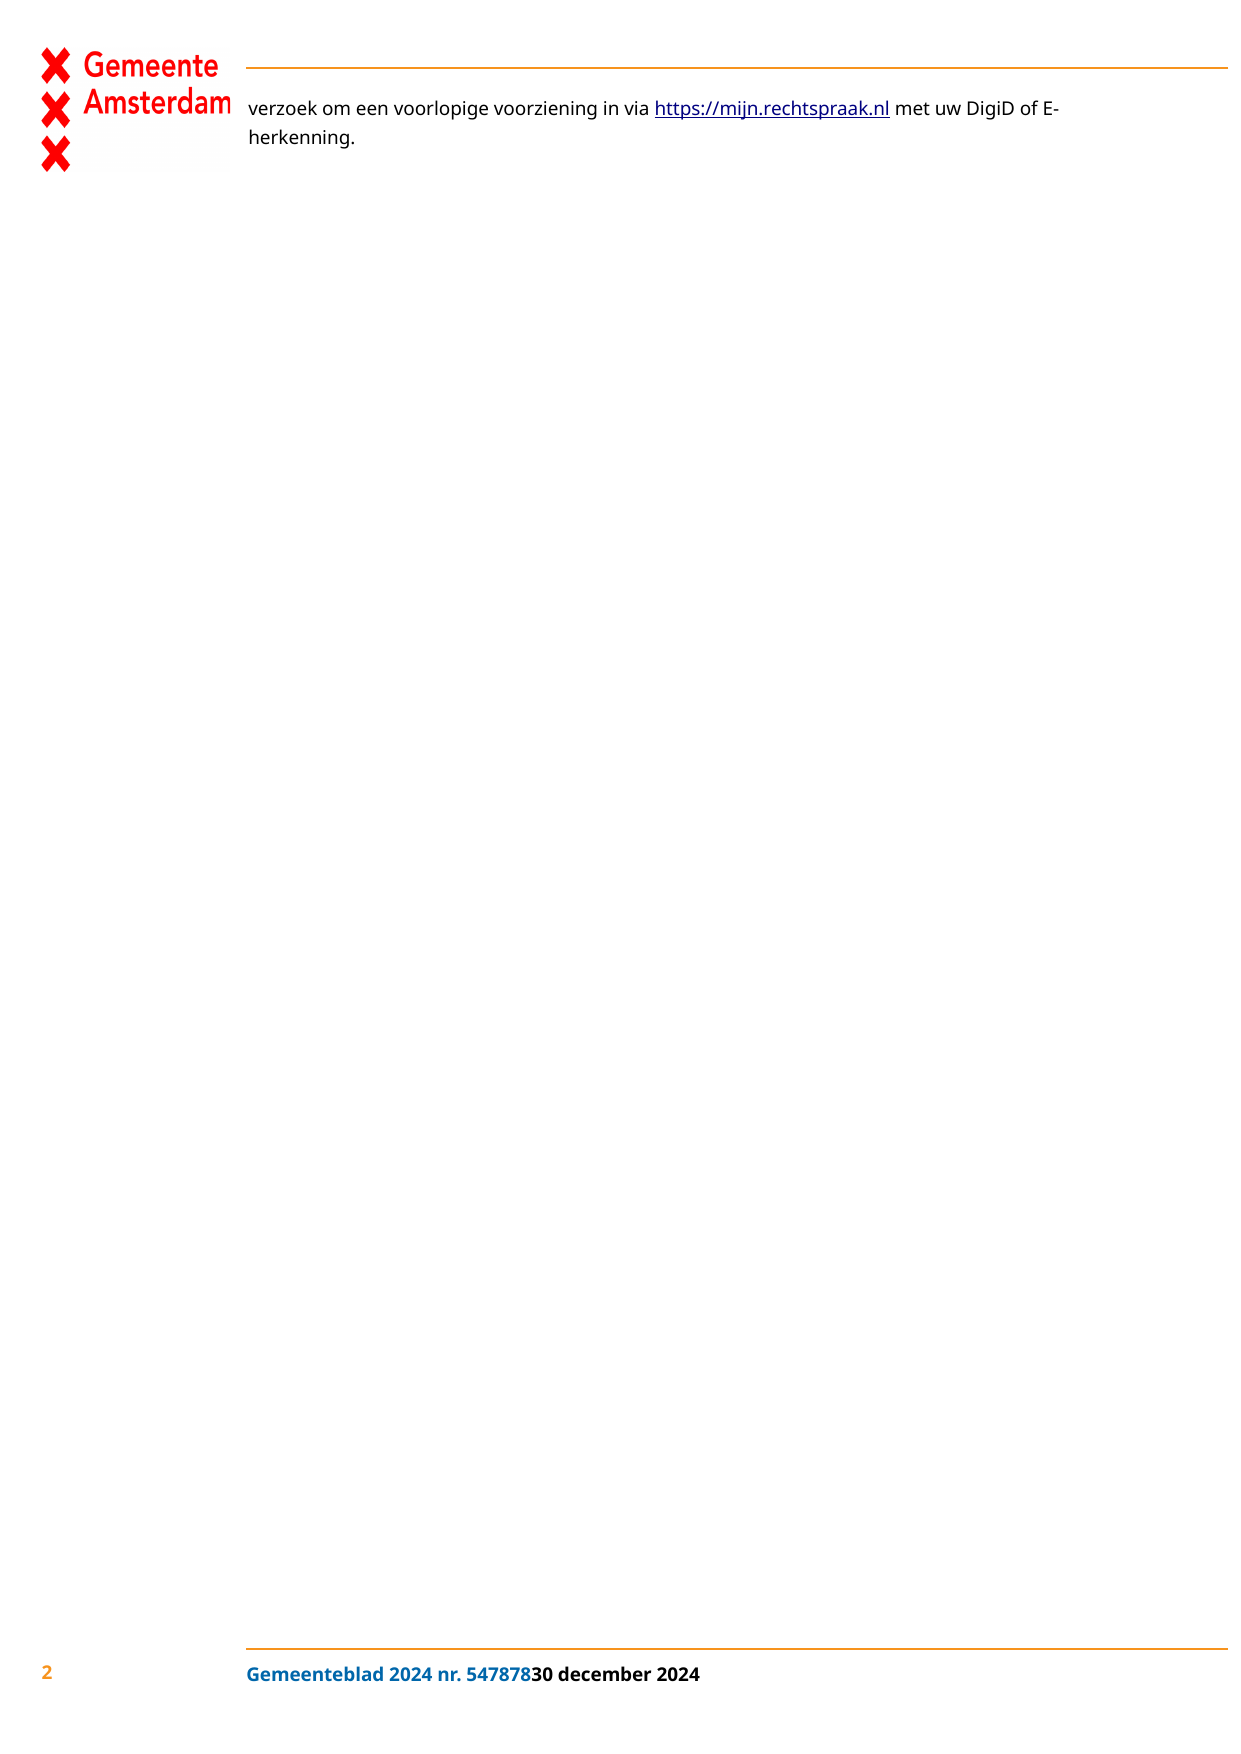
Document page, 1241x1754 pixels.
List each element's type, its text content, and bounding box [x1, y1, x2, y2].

picture [41, 47, 231, 172]
text verzoek om een voorlopige voorziening in via https://mijn.rechtspraak.nl met uw DigiD of E-herkenning. [248, 95, 1152, 150]
